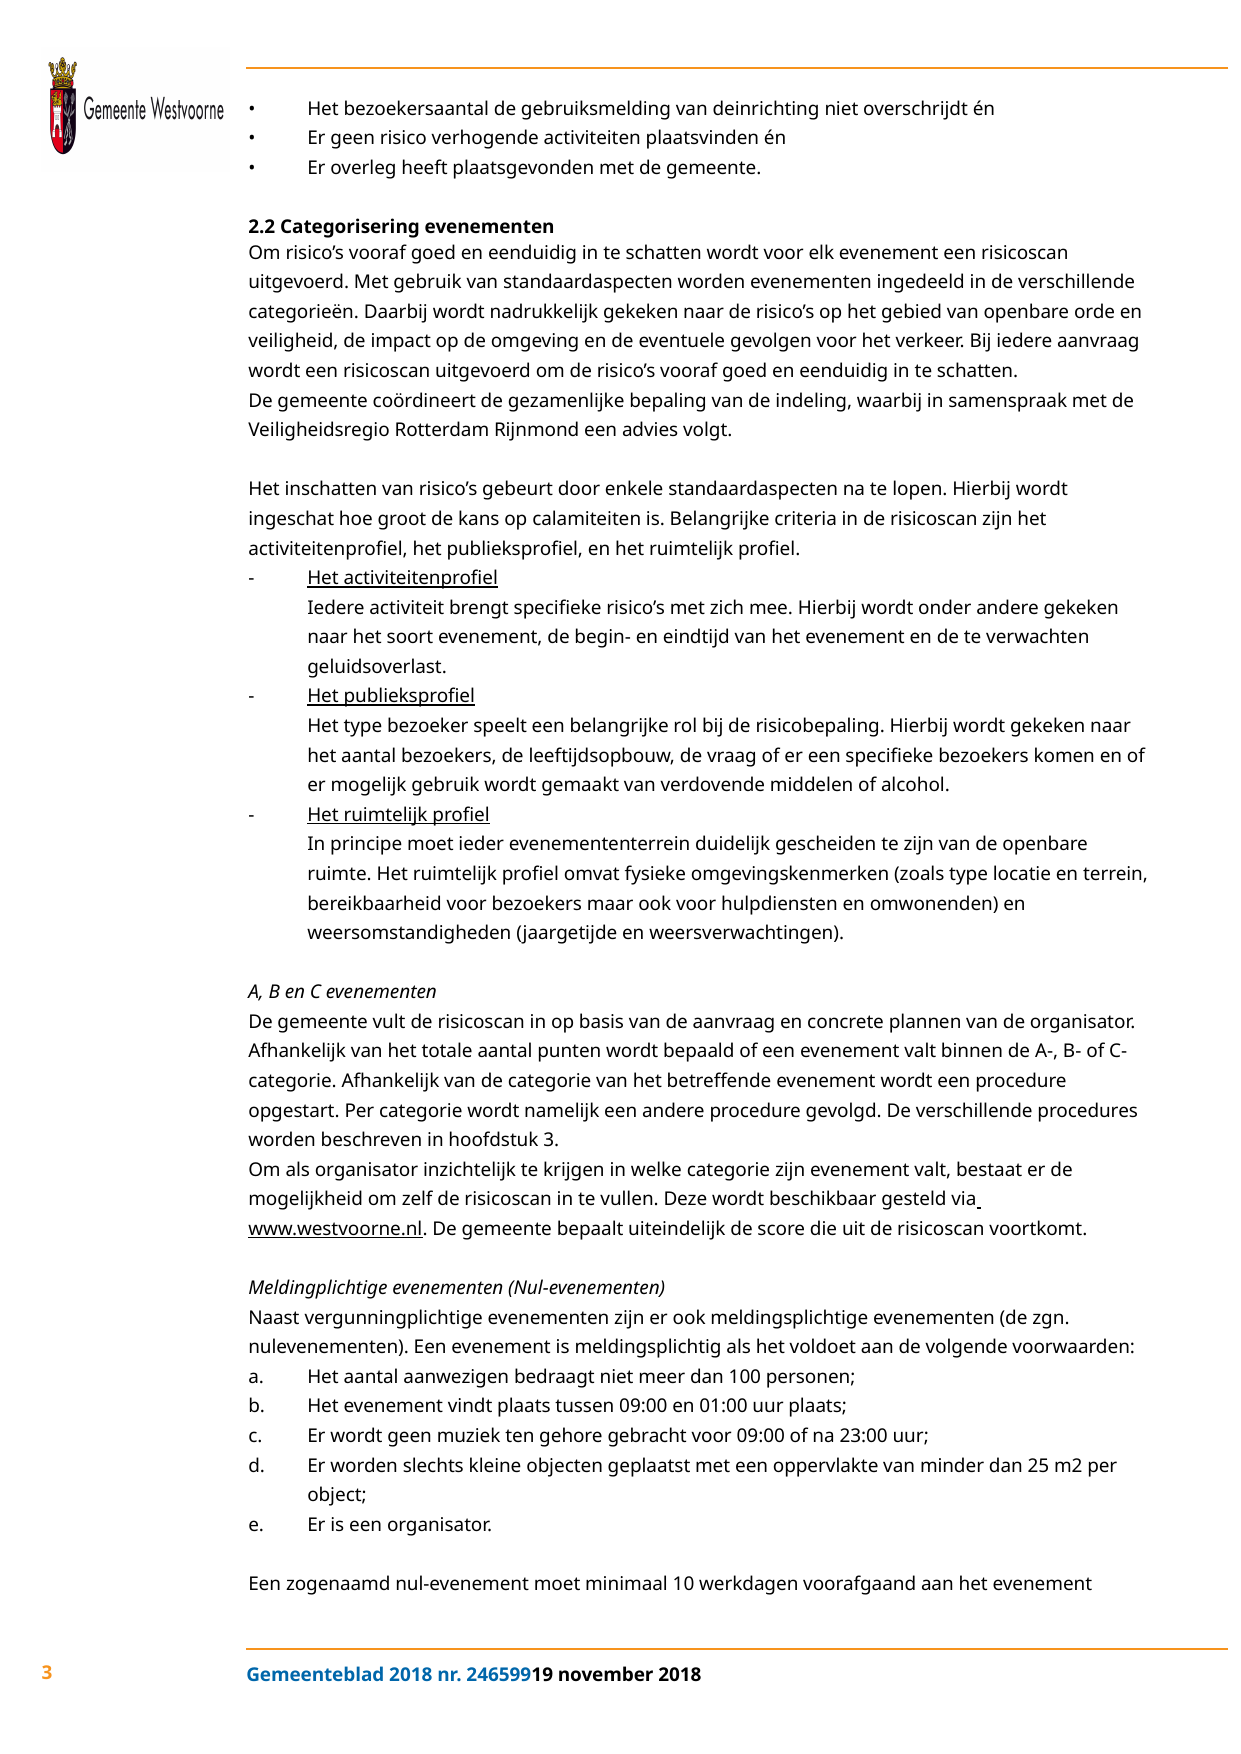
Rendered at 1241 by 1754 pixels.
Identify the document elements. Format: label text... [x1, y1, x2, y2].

text Het inschatten van risico’s gebeurt door enkele standaardaspecten na te lopen. Hierbij wordt ingeschat hoe groot de kans op calamiteiten is. Belangrijke criteria in de risicoscan zijn het activiteitenprofiel, het publieksprofiel, en het ruimtelijk profiel. [248, 476, 1152, 560]
text De gemeente coördineert de gezamenlijke bepaling van de indeling, waarbij in samenspraak met de Veiligheidsregio Rotterdam Rijnmond een advies volgt. [248, 387, 1152, 442]
list Het evenement vindt plaats tussen 09:00 en 01:00 uur plaats; [248, 1393, 1152, 1418]
picture [41, 47, 231, 172]
list Er wordt geen muziek ten gehore gebracht voor 09:00 of na 23:00 uur; [248, 1422, 1152, 1448]
list Het bezoekersaantal de gebruiksmelding van deinrichting niet overschrijdt én [248, 95, 1152, 121]
text Om risico’s vooraf goed en eenduidig in te schatten wordt voor elk evenement een risicoscan uitgevoerd. Met gebruik van standaardaspecten worden evenementen ingedeeld in de verschillende categorieën. Daarbij wordt nadrukkelijk gekeken naar de risico’s op het gebied van openbare orde en veiligheid, de impact op de omgeving en de eventuele gevolgen voor het verkeer. Bij iedere aanvraag wordt een risicoscan uitgevoerd om de risico’s vooraf goed en eenduidig in te schatten. [248, 239, 1152, 383]
list Het type bezoeker speelt een belangrijke rol bij de risicobepaling. Hierbij wordt gekeken naar het aantal bezoekers, de leeftijdsopbouw, de vraag of er een specifieke bezoekers komen en of er mogelijk gebruik wordt gemaakt van verdovende middelen of alcohol. [248, 712, 1152, 797]
text Naast vergunningplichtige evenementen zijn er ook meldingsplichtige evenementen (de zgn. nulevenementen). Een evenement is meldingsplichtig als het voldoet aan de volgende voorwaarden: [248, 1304, 1152, 1359]
list Er overleg heeft plaatsgevonden met de gemeente. [248, 154, 1152, 180]
list Er geen risico verhogende activiteiten plaatsvinden én [248, 124, 1152, 150]
text Een zogenaamd nul-evenement moet minimaal 10 werkdagen voorafgaand aan het evenement [248, 1570, 1152, 1596]
list Er is een organisator. [248, 1511, 1152, 1537]
list Iedere activiteit brengt specifieke risico’s met zich mee. Hierbij wordt onder andere gekeken naar het soort evenement, de begin- en eindtijd van het evenement en de te verwachten geluidsoverlast. [248, 594, 1152, 679]
list Het aantal aanwezigen bedraagt niet meer dan 100 personen; [248, 1363, 1152, 1389]
list Het ruimtelijk profiel [248, 801, 1152, 827]
list In principe moet ieder evenemententerrein duidelijk gescheiden te zijn van de openbare ruimte. Het ruimtelijk profiel omvat fysieke omgevingskenmerken (zoals type locatie en terrein, bereikbaarheid voor bezoekers maar ook voor hulpdiensten en omwonenden) en weersomstandigheden (jaargetijde en weersverwachtingen). [248, 831, 1152, 945]
list Het publieksprofiel [248, 683, 1152, 708]
text Meldingplichtige evenementen (Nul-evenementen) [248, 1274, 1152, 1300]
text A, B en C evenementen [248, 978, 1152, 1004]
text Om als organisator inzichtelijk te krijgen in welke categorie zijn evenement valt, bestaat er de mogelijkheid om zelf de risicoscan in te vullen. Deze wordt beschikbaar gesteld via www.westvoorne.nl. De gemeente bepaalt uiteindelijk de score die uit de risicoscan voortkomt. [248, 1156, 1152, 1241]
text 2.2 Categorisering evenementen [248, 213, 1152, 239]
list Het activiteitenprofiel [248, 564, 1152, 590]
text De gemeente vult de risicoscan in op basis van de aanvraag en concrete plannen van de organisator. Afhankelijk van het totale aantal punten wordt bepaald of een evenement valt binnen de A-, B- of C-categorie. Afhankelijk van de categorie van het betreffende evenement wordt een procedure opgestart. Per categorie wordt namelijk een andere procedure gevolgd. De verschillende procedures worden beschreven in hoofdstuk 3. [248, 1008, 1152, 1152]
list Er worden slechts kleine objecten geplaatst met een oppervlakte van minder dan 25 m2 per object; [248, 1452, 1152, 1507]
